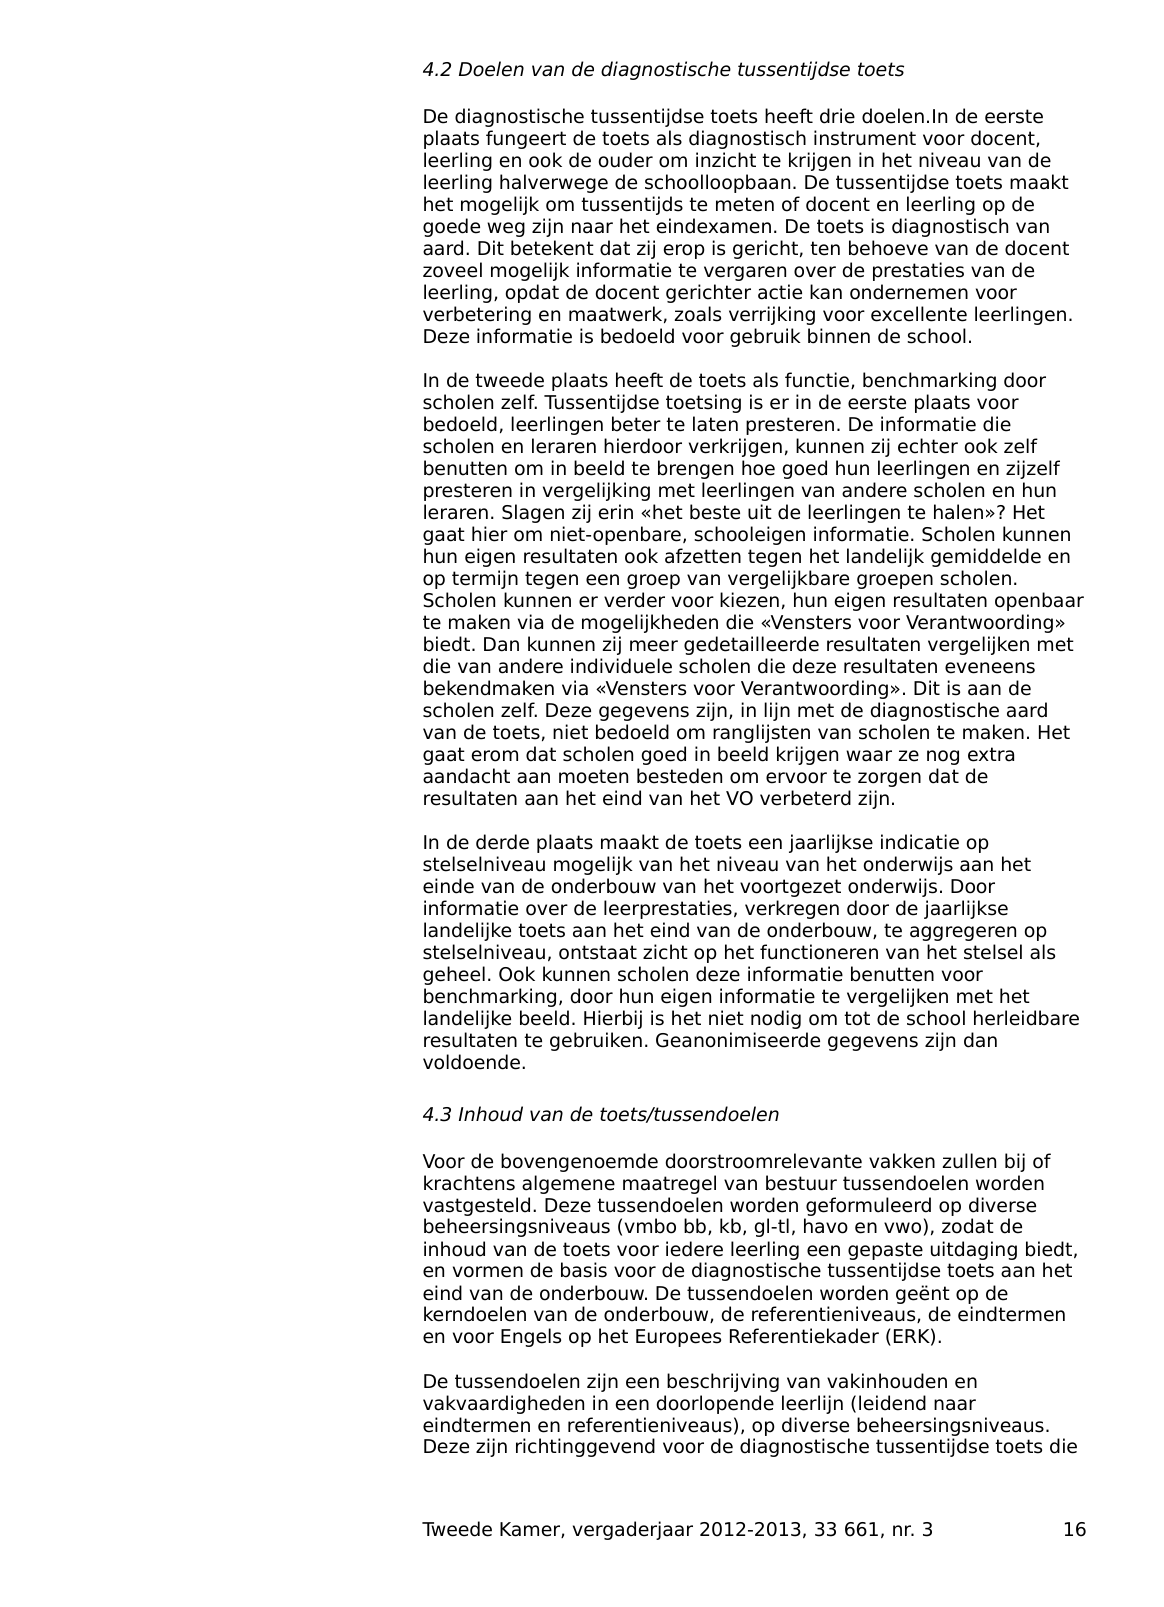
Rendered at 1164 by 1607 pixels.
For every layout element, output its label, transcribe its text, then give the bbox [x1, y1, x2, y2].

subtitle 4.3 Inhoud van de toets/tussendoelen [422, 1103, 1087, 1126]
text Voor de bovengenoemde doorstroomrelevante vakken zullen bij of krachtens algemene maatregel van bestuur tussendoelen worden vastgesteld. Deze tussendoelen worden geformuleerd op diverse beheersingsniveaus (vmbo bb, kb, gl-tl, havo en vwo), zodat de inhoud van de toets voor iedere leerling een gepaste uitdaging biedt, en vormen de basis voor de diagnostische tussentijdse toets aan het eind van de onderbouw. De tussendoelen worden geënt op de kerndoelen van de onderbouw, de referentieniveaus, de eindtermen en voor Engels op het Europees Referentiekader (ERK). [422, 1151, 1087, 1348]
text De tussendoelen zijn een beschrijving van vakinhouden en vakvaardigheden in een doorlopende leerlijn (leidend naar eindtermen en referentieniveaus), op diverse beheersingsniveaus. Deze zijn richtinggevend voor de diagnostische tussentijdse toets die [422, 1371, 1087, 1458]
subtitle 4.2 Doelen van de diagnostische tussentijdse toets [422, 59, 1087, 81]
text In de tweede plaats heeft de toets als functie, benchmarking door scholen zelf. Tussentijdse toetsing is er in de eerste plaats voor bedoeld, leerlingen beter te laten presteren. De informatie die scholen en leraren hierdoor verkrijgen, kunnen zij echter ook zelf benutten om in beeld te brengen hoe goed hun leerlingen en zijzelf presteren in vergelijking met leerlingen van andere scholen en hun leraren. Slagen zij erin «het beste uit de leerlingen te halen»? Het gaat hier om niet-openbare, schooleigen informatie. Scholen kunnen hun eigen resultaten ook afzetten tegen het landelijk gemiddelde en op termijn tegen een groep van vergelijkbare groepen scholen. Scholen kunnen er verder voor kiezen, hun eigen resultaten openbaar te maken via de mogelijkheden die «Vensters voor Verantwoording» biedt. Dan kunnen zij meer gedetailleerde resultaten vergelijken met die van andere individuele scholen die deze resultaten eveneens bekendmaken via «Vensters voor Verantwoording». Dit is aan de scholen zelf. Deze gegevens zijn, in lijn met de diagnostische aard van de toets, niet bedoeld om ranglijsten van scholen te maken. Het gaat erom dat scholen goed in beeld krijgen waar ze nog extra aandacht aan moeten besteden om ervoor te zorgen dat de resultaten aan het eind van het VO verbeterd zijn. [422, 370, 1087, 809]
text De diagnostische tussentijdse toets heeft drie doelen.In de eerste plaats fungeert de toets als diagnostisch instrument voor docent, leerling en ook de ouder om inzicht te krijgen in het niveau van de leerling halverwege de schoolloopbaan. De tussentijdse toets maakt het mogelijk om tussentijds te meten of docent en leerling op de goede weg zijn naar het eindexamen. De toets is diagnostisch van aard. Dit betekent dat zij erop is gericht, ten behoeve van de docent zoveel mogelijk informatie te vergaren over de prestaties van de leerling, opdat de docent gerichter actie kan ondernemen voor verbetering en maatwerk, zoals verrijking voor excellente leerlingen. Deze informatie is bedoeld voor gebruik binnen de school. [422, 106, 1087, 348]
text In de derde plaats maakt de toets een jaarlijkse indicatie op stelselniveau mogelijk van het niveau van het onderwijs aan het einde van de onderbouw van het voortgezet onderwijs. Door informatie over de leerprestaties, verkregen door de jaarlijkse landelijke toets aan het eind van de onderbouw, te aggregeren op stelselniveau, ontstaat zicht op het functioneren van het stelsel als geheel. Ook kunnen scholen deze informatie benutten voor benchmarking, door hun eigen informatie te vergelijken met het landelijke beeld. Hierbij is het niet nodig om tot de school herleidbare resultaten te gebruiken. Geanonimiseerde gegevens zijn dan voldoende. [422, 832, 1087, 1073]
